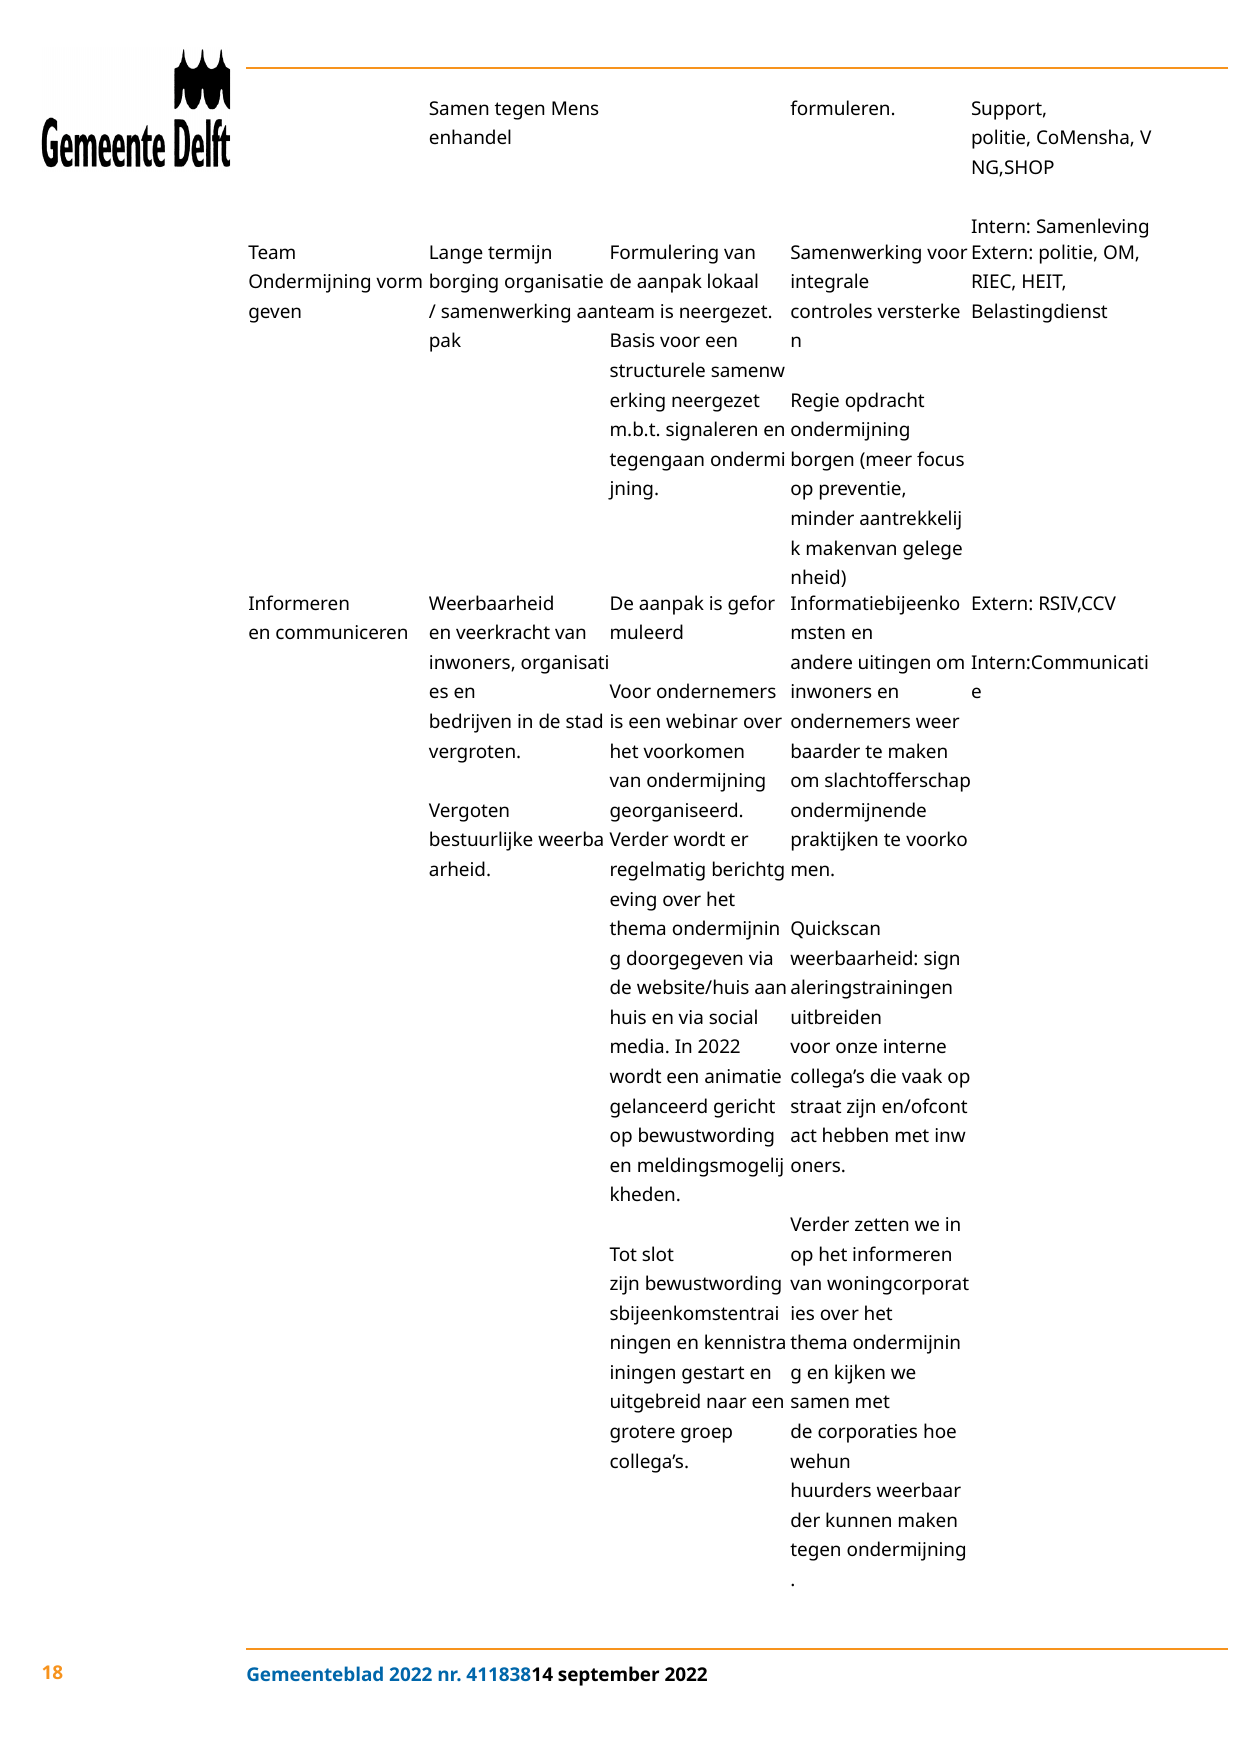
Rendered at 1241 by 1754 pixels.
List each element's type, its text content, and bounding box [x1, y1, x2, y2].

table_cell Informatiebijeenkomsten en andere uitingen om inwoners en ondernemers weerbaarder te maken om slachtofferschap ondermijnende praktijken te voorkomen. Quickscan weerbaarheid: signaleringstrainingen uitbreiden voor onze interne collega’s die vaak op straat zijn en/ofcontact hebben met inwoners. Verder zetten we in op het informeren van woningcorporaties over het thema ondermijning en kijken we samen met de corporaties hoe wehun huurders weerbaarder kunnen maken tegen ondermijning. [790, 590, 971, 1592]
table_cell Formulering van de aanpak lokaal team is neergezet. Basis voor een structurele samenwerking neergezet m.b.t. signaleren en tegengaan ondermijning. [609, 239, 790, 590]
table_cell Lange termijn borging organisatie/ samenwerking aanpak [429, 239, 609, 590]
table_cell Informeren en communiceren [248, 590, 429, 1592]
table_cell Samenwerking voor integrale controles versterken Regie opdracht ondermijning borgen (meer focus op preventie, minder aantrekkelijk makenvan gelegenheid) [790, 239, 971, 590]
table_cell De aanpak is geformuleerd Voor ondernemers is een webinar over het voorkomen van ondermijning georganiseerd. Verder wordt er regelmatig berichtgeving over het thema ondermijning doorgegeven via de website/huis aan huis en via social media. In 2022 wordt een animatie gelanceerd gericht op bewustwording en meldingsmogelijkheden. Tot slot zijn bewustwordingsbijeenkomstentrai ningen en kennistrainingen gestart en uitgebreid naar een grotere groep collega’s. [609, 590, 790, 1592]
table_cell Extern: RSIV,CCV Intern:Communicatie [971, 590, 1152, 1592]
table_cell Team Ondermijning vormgeven [248, 239, 429, 590]
table_cell [248, 95, 429, 239]
table_cell Weerbaarheid en veerkracht van inwoners, organisaties en bedrijven in de stad vergroten. Vergoten bestuurlijke weerbaarheid. [429, 590, 609, 1592]
picture [41, 47, 231, 172]
table_cell formuleren. [790, 95, 971, 239]
table_cell Support, politie, CoMensha, VNG,SHOP Intern: Samenleving [971, 95, 1152, 239]
table_cell Samen tegen Mensenhandel [429, 95, 609, 239]
table_cell - [609, 95, 790, 239]
table_cell Extern: politie, OM, RIEC, HEIT, Belastingdienst [971, 239, 1152, 590]
